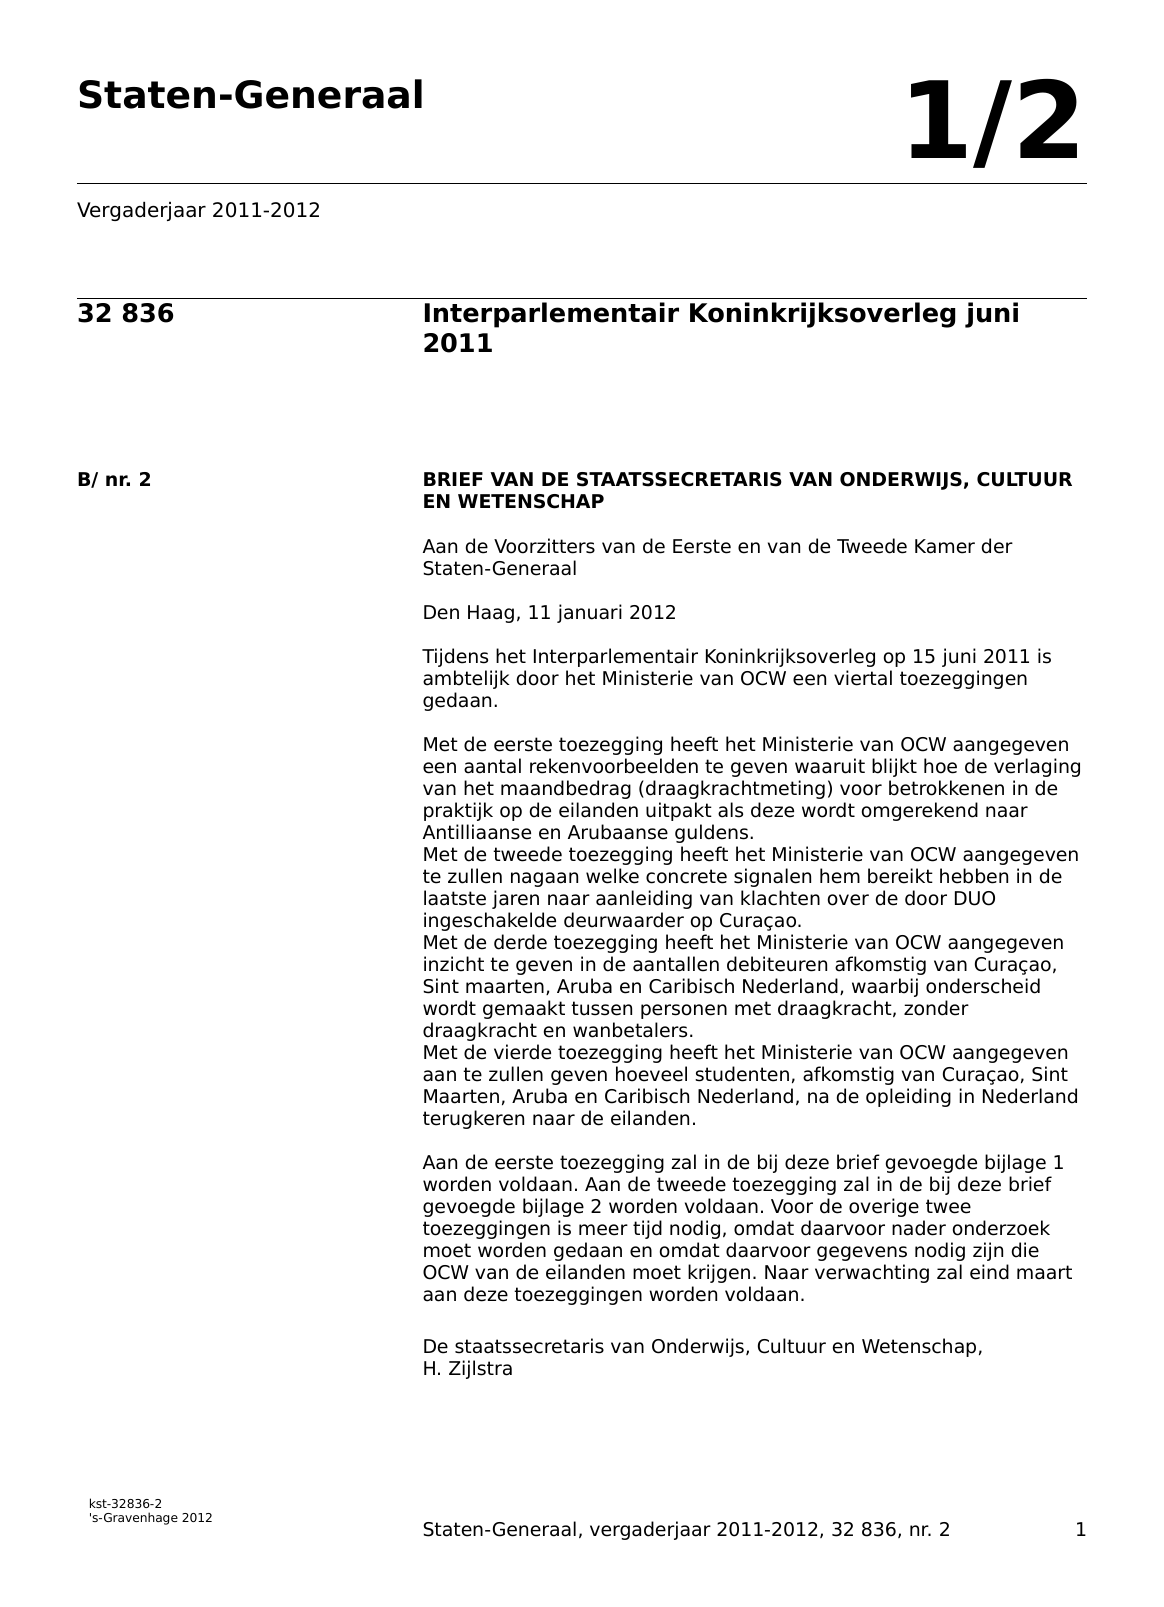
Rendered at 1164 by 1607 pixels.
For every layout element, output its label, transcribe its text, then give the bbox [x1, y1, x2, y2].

text kst-32836-2 [88, 1497, 323, 1511]
text Aan de Voorzitters van de Eerste en van de Tweede Kamer der Staten-Generaal [422, 536, 1087, 579]
text Tijdens het Interparlementair Koninkrijksoverleg op 15 juni 2011 is ambtelijk door het Ministerie van OCW een viertal toezeggingen gedaan. [422, 646, 1087, 712]
subtitle 32 836 Interparlementair Koninkrijksoverleg juni 2011 [77, 299, 1087, 358]
text Den Haag, 11 januari 2012 [422, 602, 1087, 624]
text Met de tweede toezegging heeft het Ministerie van OCW aangegeven te zullen nagaan welke concrete signalen hem bereikt hebben in de laatste jaren naar aanleiding van klachten over de door DUO ingeschakelde deurwaarder op Curaçao. [422, 844, 1087, 932]
table_cell Vergaderjaar 2011-2012 [77, 184, 1087, 298]
table_header Staten-Generaal [77, 59, 886, 183]
text Met de vierde toezegging heeft het Ministerie van OCW aangegeven aan te zullen geven hoeveel studenten, afkomstig van Curaçao, Sint Maarten, Aruba en Caribisch Nederland, na de opleiding in Nederland terugkeren naar de eilanden. [422, 1042, 1087, 1129]
table_header 1/2 [886, 59, 1087, 183]
text Met de eerste toezegging heeft het Ministerie van OCW aangegeven een aantal rekenvoorbeelden te geven waaruit blijkt hoe de verlaging van het maandbedrag (draagkrachtmeting) voor betrokkenen in de praktijk op de eilanden uitpakt als deze wordt omgerekend naar Antilliaanse en Arubaanse guldens. [422, 734, 1087, 844]
text De staatssecretaris van Onderwijs, Cultuur en Wetenschap, H. Zijlstra [422, 1336, 1087, 1379]
text 's-Gravenhage 2012 [88, 1511, 323, 1525]
subtitle B/ nr. 2 BRIEF VAN DE STAATSSECRETARIS VAN ONDERWIJS, CULTUUR EN WETENSCHAP [77, 469, 1087, 513]
text Met de derde toezegging heeft het Ministerie van OCW aangegeven inzicht te geven in de aantallen debiteuren afkomstig van Curaçao, Sint maarten, Aruba en Caribisch Nederland, waarbij onderscheid wordt gemaakt tussen personen met draagkracht, zonder draagkracht en wanbetalers. [422, 932, 1087, 1042]
text Aan de eerste toezegging zal in de bij deze brief gevoegde bijlage 1 worden voldaan. Aan de tweede toezegging zal in de bij deze brief gevoegde bijlage 2 worden voldaan. Voor de overige twee toezeggingen is meer tijd nodig, omdat daarvoor nader onderzoek moet worden gedaan en omdat daarvoor gegevens nodig zijn die OCW van de eilanden moet krijgen. Naar verwachting zal eind maart aan deze toezeggingen worden voldaan. [422, 1152, 1087, 1306]
